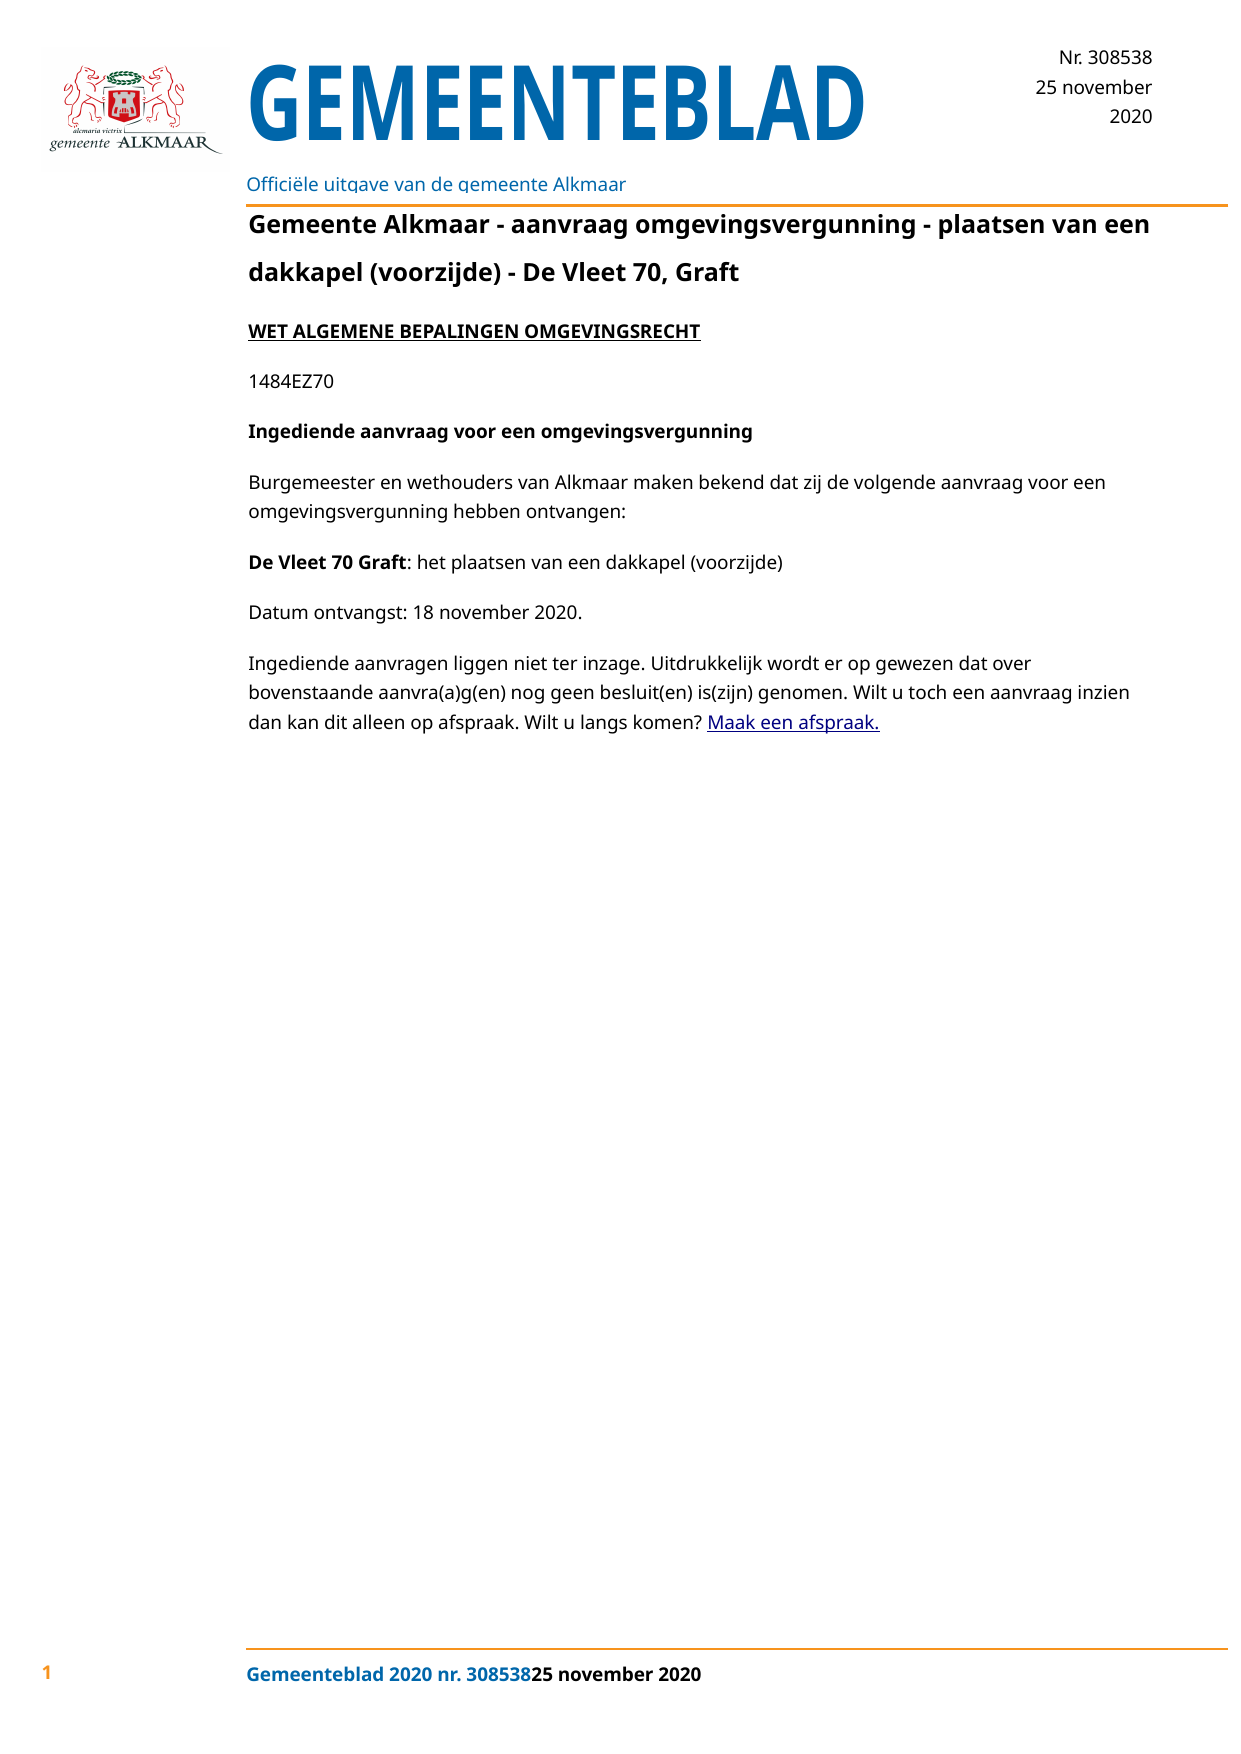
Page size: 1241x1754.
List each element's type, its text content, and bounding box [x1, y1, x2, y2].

text De Vleet 70 Graft: het plaatsen van een dakkapel (voorzijde) [248, 549, 1152, 575]
text Ingediende aanvraag voor een omgevingsvergunning [248, 419, 1152, 444]
picture [41, 47, 231, 172]
text Datum ontvangst: 18 november 2020. [248, 599, 1152, 625]
text Ingediende aanvragen liggen niet ter inzage. Uitdrukkelijk wordt er op gewezen dat over bovenstaande aanvra(a)g(en) nog geen besluit(en) is(zijn) genomen. Wilt u toch een aanvraag inzien dan kan dit alleen op afspraak. Wilt u langs komen? Maak een afspraak. [248, 650, 1152, 735]
text WET ALGEMENE BEPALINGEN OMGEVINGSRECHT [248, 318, 1152, 344]
text Gemeente Alkmaar - aanvraag omgevingsvergunning - plaatsen van een dakkapel (voorzijde) - De Vleet 70, Graft [248, 207, 1152, 288]
text 1484EZ70 [248, 368, 1152, 394]
text Burgemeester en wethouders van Alkmaar maken bekend dat zij de volgende aanvraag voor een omgevingsvergunning hebben ontvangen: [248, 469, 1152, 524]
